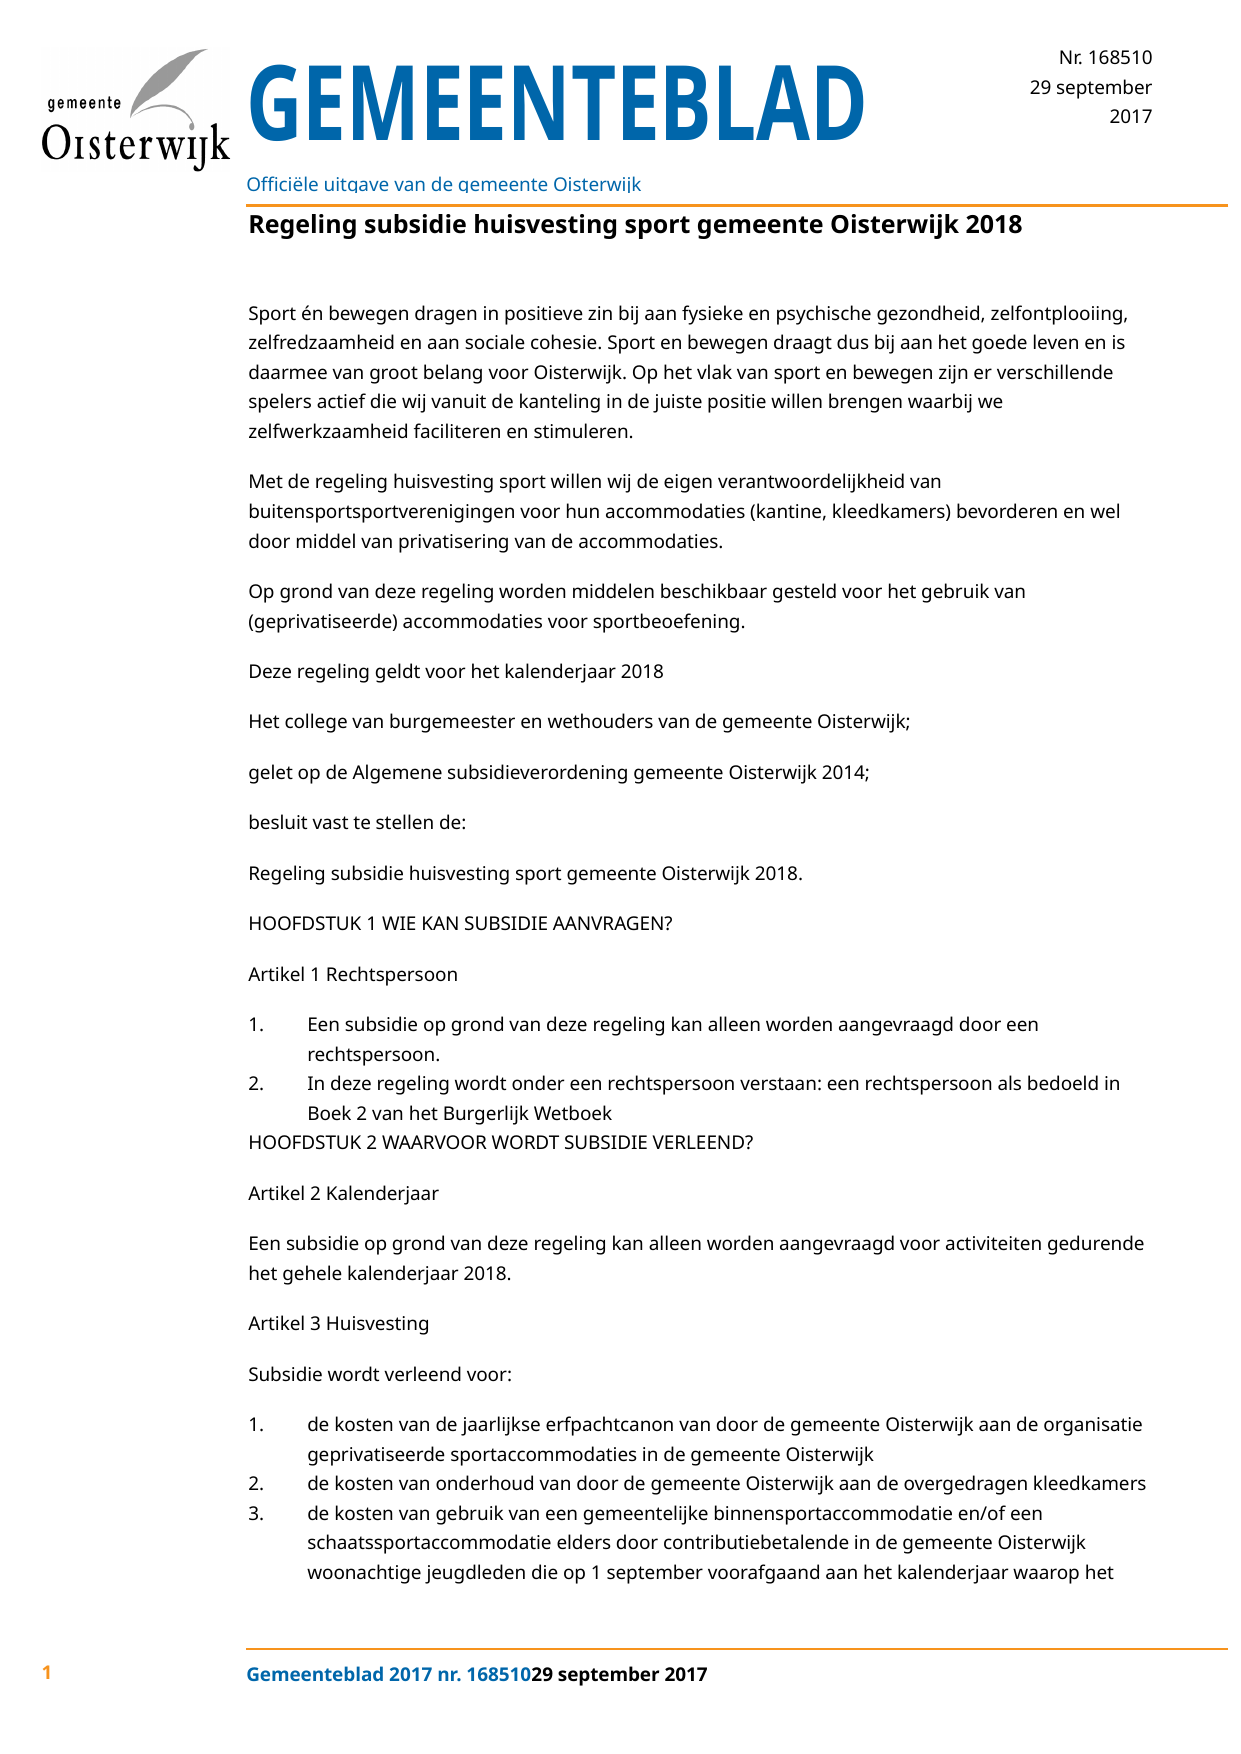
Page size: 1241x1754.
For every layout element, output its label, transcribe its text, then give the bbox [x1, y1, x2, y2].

text Subsidie wordt verleend voor: [248, 1361, 1152, 1386]
text Deze regeling geldt voor het kalenderjaar 2018 [248, 658, 1152, 684]
text Op grond van deze regeling worden middelen beschikbaar gesteld voor het gebruik van (geprivatiseerde) accommodaties voor sportbeoefening. [248, 578, 1152, 633]
text Regeling subsidie huisvesting sport gemeente Oisterwijk 2018 [248, 207, 1152, 241]
text HOOFDSTUK 2 WAARVOOR WORDT SUBSIDIE VERLEEND? [248, 1129, 1152, 1155]
list In deze regeling wordt onder een rechtspersoon verstaan: een rechtspersoon als bedoeld in Boek 2 van het Burgerlijk Wetboek [248, 1070, 1152, 1126]
text Artikel 2 Kalenderjaar [248, 1180, 1152, 1206]
list Een subsidie op grond van deze regeling kan alleen worden aangevraagd door een rechtspersoon. [248, 1011, 1152, 1066]
text Artikel 1 Rechtspersoon [248, 961, 1152, 986]
text Artikel 3 Huisvesting [248, 1310, 1152, 1336]
list de kosten van onderhoud van door de gemeente Oisterwijk aan de overgedragen kleedkamers [248, 1470, 1152, 1496]
text Een subsidie op grond van deze regeling kan alleen worden aangevraagd voor activiteiten gedurende het gehele kalenderjaar 2018. [248, 1230, 1152, 1286]
text HOOFDSTUK 1 WIE KAN SUBSIDIE AANVRAGEN? [248, 910, 1152, 936]
text besluit vast te stellen de: [248, 809, 1152, 835]
text Regeling subsidie huisvesting sport gemeente Oisterwijk 2018. [248, 860, 1152, 886]
list de kosten van gebruik van een gemeentelijke binnensportaccommodatie en/of een schaatssportaccommodatie elders door contributiebetalende in de gemeente Oisterwijk woonachtige jeugdleden die op 1 september voorafgaand aan het kalenderjaar waarop het [248, 1500, 1152, 1585]
text Het college van burgemeester en wethouders van de gemeente Oisterwijk; [248, 709, 1152, 734]
text Met de regeling huisvesting sport willen wij de eigen verantwoordelijkheid van buitensportsportverenigingen voor hun accommodaties (kantine, kleedkamers) bevorderen en wel door middel van privatisering van de accommodaties. [248, 469, 1152, 553]
picture [41, 47, 231, 172]
text Sport én bewegen dragen in positieve zin bij aan fysieke en psychische gezondheid, zelfontplooiing, zelfredzaamheid en aan sociale cohesie. Sport en bewegen draagt dus bij aan het goede leven en is daarmee van groot belang voor Oisterwijk. Op het vlak van sport en bewegen zijn er verschillende spelers actief die wij vanuit de kanteling in de juiste positie willen brengen waarbij we zelfwerkzaamheid faciliteren en stimuleren. [248, 300, 1152, 444]
text gelet op de Algemene subsidieverordening gemeente Oisterwijk 2014; [248, 759, 1152, 785]
list de kosten van de jaarlijkse erfpachtcanon van door de gemeente Oisterwijk aan de organisatie geprivatiseerde sportaccommodaties in de gemeente Oisterwijk [248, 1411, 1152, 1466]
